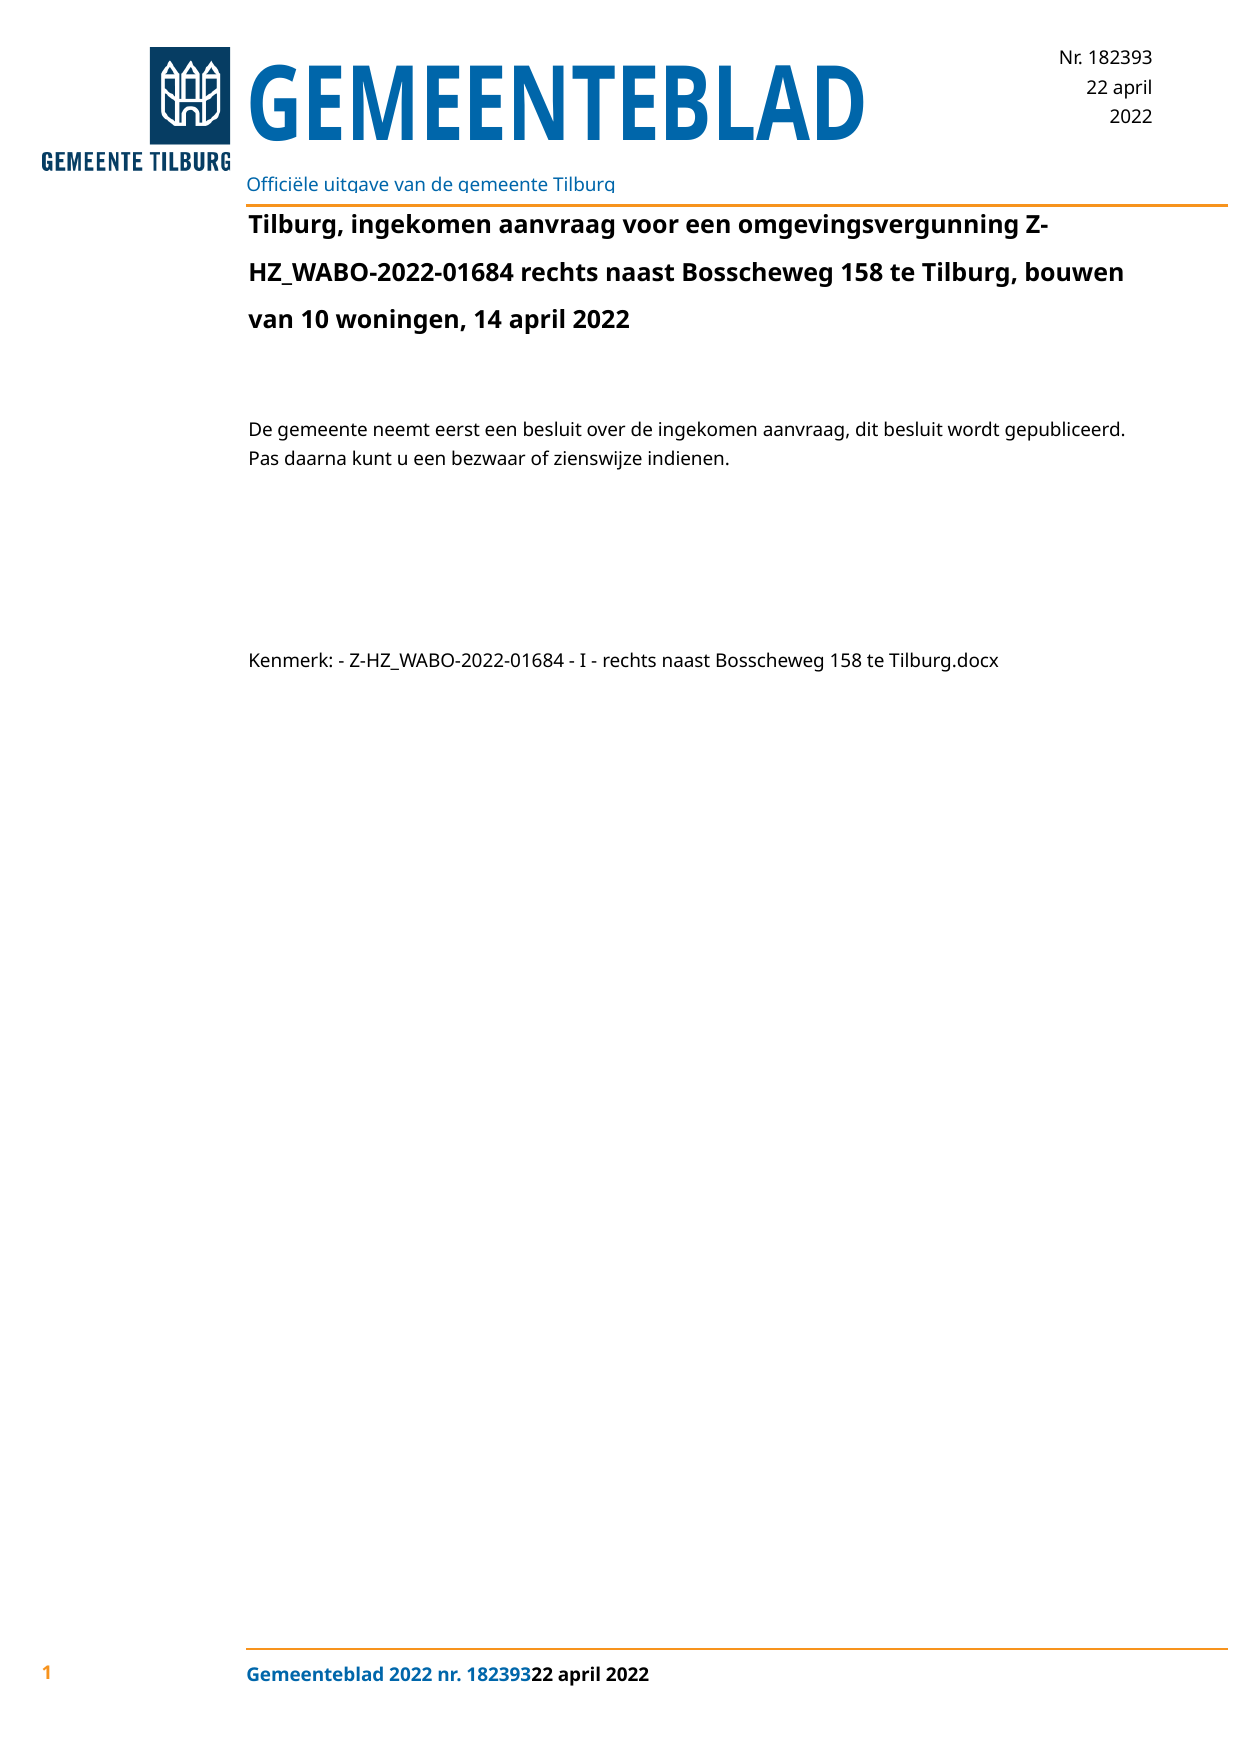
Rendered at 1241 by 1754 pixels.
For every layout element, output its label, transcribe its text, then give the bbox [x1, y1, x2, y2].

text De gemeente neemt eerst een besluit over de ingekomen aanvraag, dit besluit wordt gepubliceerd. Pas daarna kunt u een bezwaar of zienswijze indienen. [248, 416, 1152, 471]
text Tilburg, ingekomen aanvraag voor een omgevingsvergunning Z-HZ_WABO-2022-01684 rechts naast Bosscheweg 158 te Tilburg, bouwen van 10 woningen, 14 april 2022 [248, 207, 1152, 336]
picture [41, 47, 231, 172]
text Kenmerk: - Z-HZ_WABO-2022-01684 - I - rechts naast Bosscheweg 158 te Tilburg.docx [248, 647, 1152, 673]
